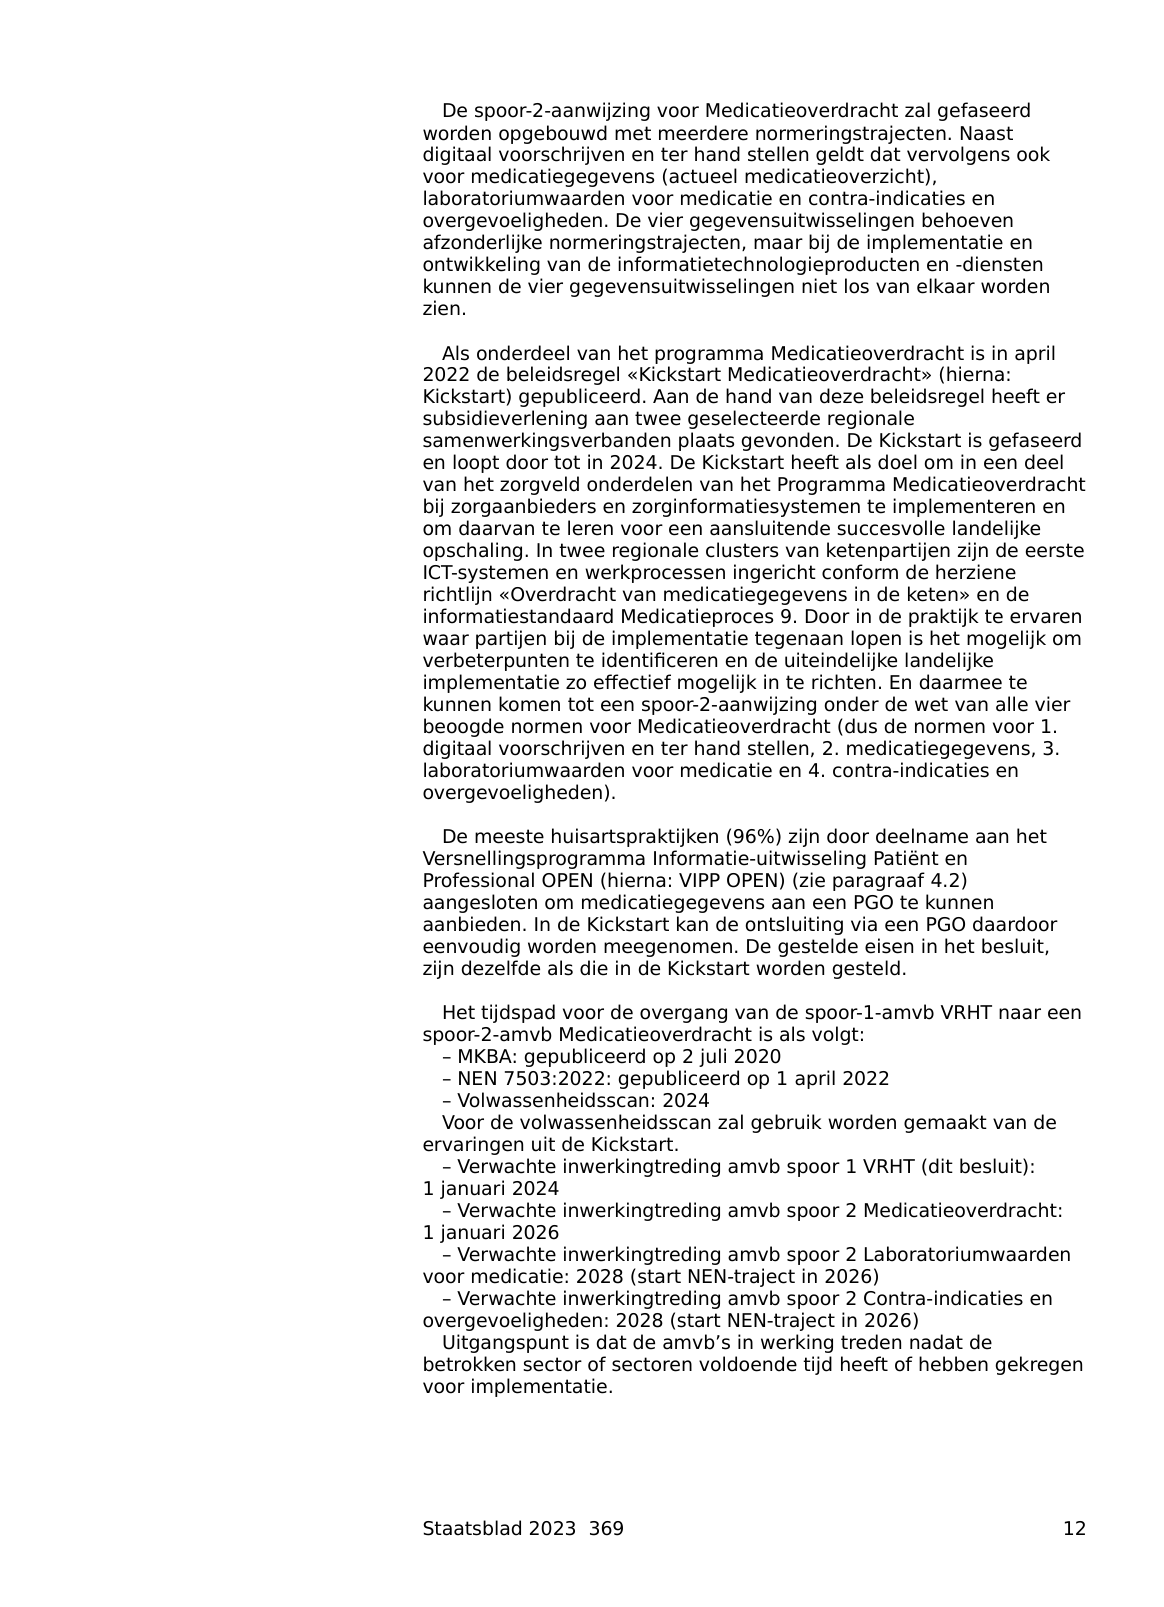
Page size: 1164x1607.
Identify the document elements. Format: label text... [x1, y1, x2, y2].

text Uitgangspunt is dat de amvb’s in werking treden nadat de betrokken sector of sectoren voldoende tijd heeft of hebben gekregen voor implementatie. [422, 1332, 1087, 1398]
text – Verwachte inwerkingtreding amvb spoor 1 VRHT (dit besluit): 1 januari 2024 [422, 1156, 1087, 1200]
text – Verwachte inwerkingtreding amvb spoor 2 Contra-indicaties en overgevoeligheden: 2028 (start NEN-traject in 2026) [422, 1288, 1087, 1332]
text De meeste huisartspraktijken (96%) zijn door deelname aan het Versnellingsprogramma Informatie-uitwisseling Patiënt en Professional OPEN (hierna: VIPP OPEN) (zie paragraaf 4.2) aangesloten om medicatiegegevens aan een PGO te kunnen aanbieden. In de Kickstart kan de ontsluiting via een PGO daardoor eenvoudig worden meegenomen. De gestelde eisen in het besluit, zijn dezelfde als die in de Kickstart worden gesteld. [422, 826, 1087, 980]
text – NEN 7503:2022: gepubliceerd op 1 april 2022 [422, 1068, 1087, 1090]
text – Verwachte inwerkingtreding amvb spoor 2 Laboratoriumwaarden voor medicatie: 2028 (start NEN-traject in 2026) [422, 1244, 1087, 1288]
text Voor de volwassenheidsscan zal gebruik worden gemaakt van de ervaringen uit de Kickstart. [422, 1112, 1087, 1156]
text Het tijdspad voor de overgang van de spoor-1-amvb VRHT naar een spoor-2-amvb Medicatieoverdracht is als volgt: [422, 1002, 1087, 1046]
text De spoor-2-aanwijzing voor Medicatieoverdracht zal gefaseerd worden opgebouwd met meerdere normeringstrajecten. Naast digitaal voorschrijven en ter hand stellen geldt dat vervolgens ook voor medicatiegegevens (actueel medicatieoverzicht), laboratoriumwaarden voor medicatie en contra-indicaties en overgevoeligheden. De vier gegevensuitwisselingen behoeven afzonderlijke normeringstrajecten, maar bij de implementatie en ontwikkeling van de informatietechnologieproducten en -diensten kunnen de vier gegevensuitwisselingen niet los van elkaar worden zien. [422, 100, 1087, 320]
text – Volwassenheidsscan: 2024 [422, 1090, 1087, 1112]
text – Verwachte inwerkingtreding amvb spoor 2 Medicatieoverdracht: 1 januari 2026 [422, 1200, 1087, 1244]
text Als onderdeel van het programma Medicatieoverdracht is in april 2022 de beleidsregel «Kickstart Medicatieoverdracht» (hierna: Kickstart) gepubliceerd. Aan de hand van deze beleidsregel heeft er subsidieverlening aan twee geselecteerde regionale samenwerkingsverbanden plaats gevonden. De Kickstart is gefaseerd en loopt door tot in 2024. De Kickstart heeft als doel om in een deel van het zorgveld onderdelen van het Programma Medicatieoverdracht bij zorgaanbieders en zorginformatiesystemen te implementeren en om daarvan te leren voor een aansluitende succesvolle landelijke opschaling. In twee regionale clusters van ketenpartijen zijn de eerste ICT-systemen en werkprocessen ingericht conform de herziene richtlijn «Overdracht van medicatiegegevens in de keten» en de informatiestandaard Medicatieproces 9. Door in de praktijk te ervaren waar partijen bij de implementatie tegenaan lopen is het mogelijk om verbeterpunten te identificeren en de uiteindelijke landelijke implementatie zo effectief mogelijk in te richten. En daarmee te kunnen komen tot een spoor-2-aanwijzing onder de wet van alle vier beoogde normen voor Medicatieoverdracht (dus de normen voor 1. digitaal voorschrijven en ter hand stellen, 2. medicatiegegevens, 3. laboratoriumwaarden voor medicatie en 4. contra-indicaties en overgevoeligheden). [422, 342, 1087, 804]
text – MKBA: gepubliceerd op 2 juli 2020 [422, 1046, 1087, 1068]
